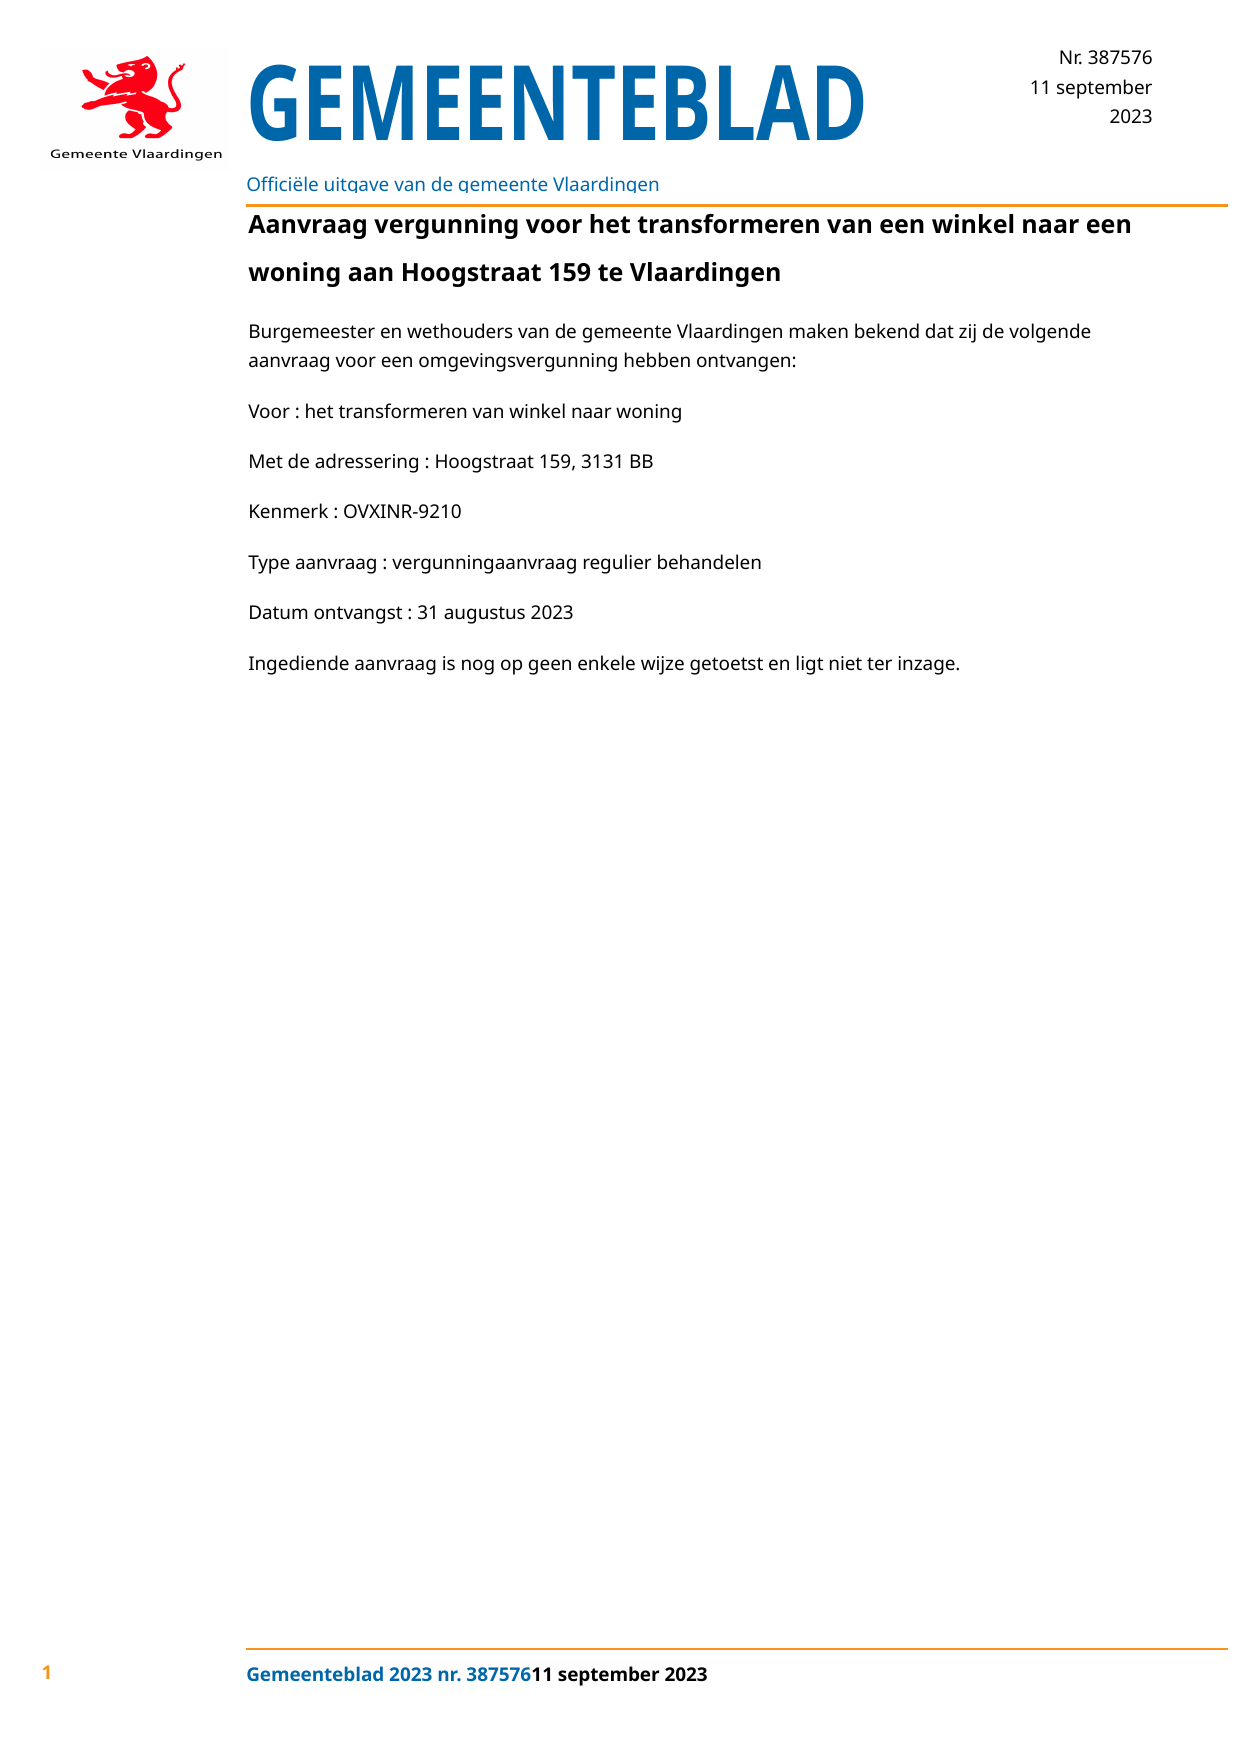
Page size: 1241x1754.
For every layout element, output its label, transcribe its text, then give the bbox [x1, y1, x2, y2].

text Ingediende aanvraag is nog op geen enkele wijze getoetst en ligt niet ter inzage. [248, 650, 1152, 676]
text Datum ontvangst : 31 augustus 2023 [248, 599, 1152, 625]
text Aanvraag vergunning voor het transformeren van een winkel naar een woning aan Hoogstraat 159 te Vlaardingen [248, 207, 1152, 288]
picture [41, 47, 231, 172]
text Met de adressering : Hoogstraat 159, 3131 BB [248, 448, 1152, 474]
text Type aanvraag : vergunningaanvraag regulier behandelen [248, 549, 1152, 575]
text Burgemeester en wethouders van de gemeente Vlaardingen maken bekend dat zij de volgende aanvraag voor een omgevingsvergunning hebben ontvangen: [248, 318, 1152, 373]
text Voor : het transformeren van winkel naar woning [248, 398, 1152, 424]
text Kenmerk : OVXINR-9210 [248, 499, 1152, 524]
